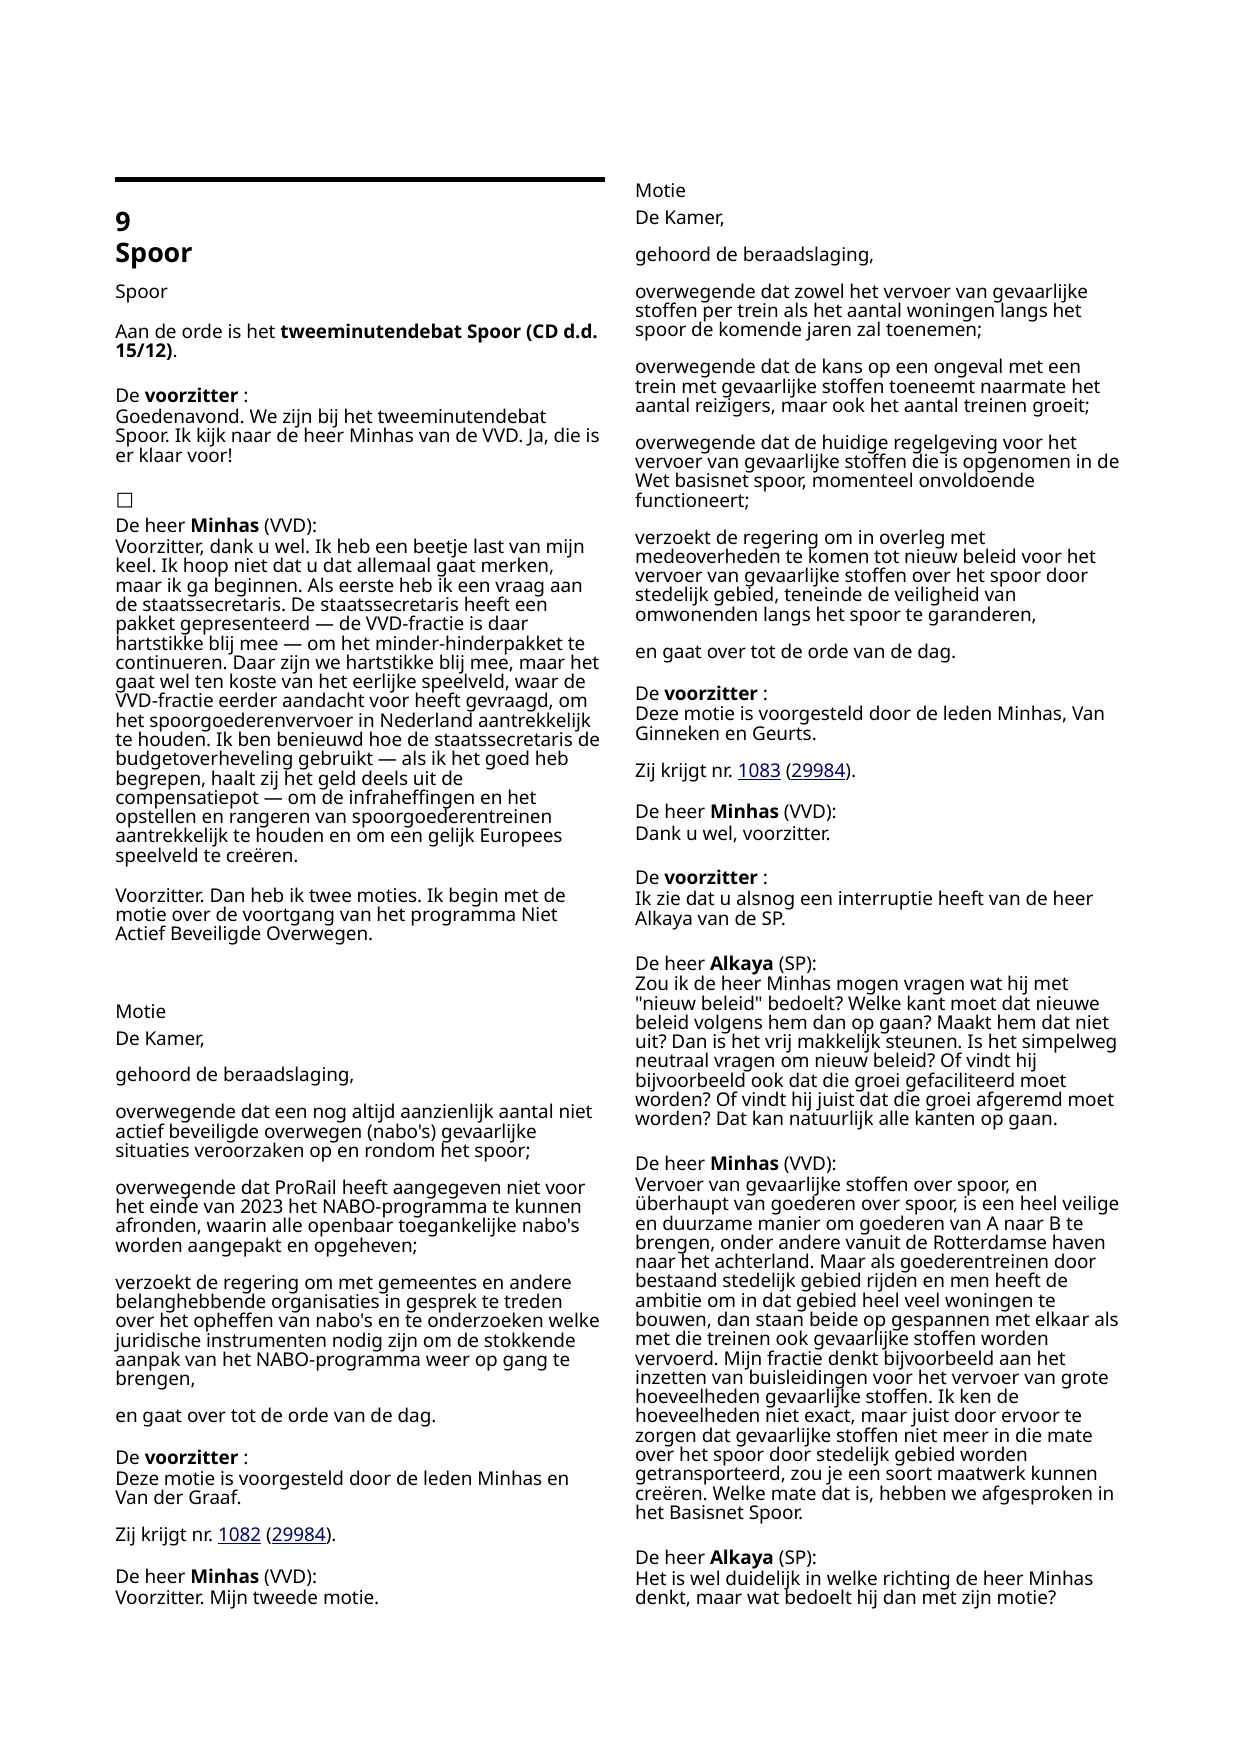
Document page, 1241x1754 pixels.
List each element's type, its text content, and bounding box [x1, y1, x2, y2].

text overwegende dat de huidige regelgeving voor het vervoer van gevaarlijke stoffen die is opgenomen in de Wet basisnet spoor, momenteel onvoldoende functioneert; [635, 434, 1125, 511]
text Goedenavond. We zijn bij het tweeminutendebat Spoor. Ik kijk naar de heer Minhas van de VVD. Ja, die is er klaar voor! [115, 408, 605, 466]
text De heer Alkaya (SP): [635, 1544, 1125, 1569]
text Vervoer van gevaarlijke stoffen over spoor, en überhaupt van goederen over spoor, is een heel veilige en duurzame manier om goederen van A naar B te brengen, onder andere vanuit de Rotterdamse haven naar het achterland. Maar als goederentreinen door bestaand stedelijk gebied rijden en men heeft de ambitie om in dat gebied heel veel woningen te bouwen, dan staan beide op gespannen met elkaar als met die treinen ook gevaarlijke stoffen worden vervoerd. Mijn fractie denkt bijvoorbeeld aan het inzetten van buisleidingen voor het vervoer van grote hoeveelheden gevaarlijke stoffen. Ik ken de hoeveelheden niet exact, maar juist door ervoor te zorgen dat gevaarlijke stoffen niet meer in die mate over het spoor door stedelijk gebied worden getransporteerd, zou je een soort maatwerk kunnen creëren. Welke mate dat is, hebben we afgesproken in het Basisnet Spoor. [635, 1176, 1125, 1523]
text Voorzitter. Dan heb ik twee moties. Ik begin met de motie over de voortgang van het programma Niet Actief Beveiligde Overwegen. [115, 887, 605, 944]
text Voorzitter. Mijn tweede motie. [115, 1589, 605, 1608]
text gehoord de beraadslaging, [115, 1066, 605, 1086]
text De heer Minhas (VVD): [115, 512, 605, 538]
text Het is wel duidelijk in welke richting de heer Minhas denkt, maar wat bedoelt hij dan met zijn motie? [635, 1569, 1125, 1608]
text Dank u wel, voorzitter. [635, 824, 1125, 844]
text Spoor [115, 239, 605, 283]
text Deze motie is voorgesteld door de leden Minhas en Van der Graaf. [115, 1470, 605, 1508]
text De Kamer, [115, 1029, 605, 1049]
text Spoor [115, 283, 605, 302]
text en gaat over tot de orde van de dag. [635, 643, 1125, 662]
text De heer Minhas (VVD): [635, 1150, 1125, 1176]
text De voorzitter : [115, 1444, 605, 1470]
text De Kamer, [635, 209, 1125, 228]
text De voorzitter : [115, 382, 605, 408]
text Motie [115, 998, 605, 1023]
text De voorzitter : [635, 680, 1125, 705]
text Ik zie dat u alsnog een interruptie heeft van de heer Alkaya van de SP. [635, 890, 1125, 929]
text Zou ik de heer Minhas mogen vragen wat hij met "nieuw beleid" bedoelt? Welke kant moet dat nieuwe beleid volgens hem dan op gaan? Maakt hem dat niet uit? Dan is het vrij makkelijk steunen. Is het simpelweg neutraal vragen om nieuw beleid? Of vindt hij bijvoorbeeld ook dat die groei gefaciliteerd moet worden? Of vindt hij juist dat die groei afgeremd moet worden? Dat kan natuurlijk alle kanten op gaan. [635, 975, 1125, 1129]
text overwegende dat de kans op een ongeval met een trein met gevaarlijke stoffen toeneemt naarmate het aantal reizigers, maar ook het aantal treinen groeit; [635, 358, 1125, 416]
text gehoord de beraadslaging, [635, 246, 1125, 265]
text Deze motie is voorgesteld door de leden Minhas, Van Ginneken en Geurts. [635, 705, 1125, 744]
text Motie [635, 177, 1125, 203]
text verzoekt de regering om met gemeentes en andere belanghebbende organisaties in gesprek te treden over het opheffen van nabo's en te onderzoeken welke juridische instrumenten nodig zijn om de stokkende aanpak van het NABO-programma weer op gang te brengen, [115, 1274, 605, 1389]
text De voorzitter : [635, 864, 1125, 890]
text ⬜ [115, 487, 605, 512]
text overwegende dat zowel het vervoer van gevaarlijke stoffen per trein als het aantal woningen langs het spoor de komende jaren zal toenemen; [635, 283, 1125, 341]
text Aan de orde is het tweeminutendebat Spoor (CD d.d. 15/12). [115, 323, 605, 362]
text De heer Minhas (VVD): [115, 1563, 605, 1589]
text Voorzitter, dank u wel. Ik heb een beetje last van mijn keel. Ik hoop niet dat u dat allemaal gaat merken, maar ik ga beginnen. Als eerste heb ik een vraag aan de staatssecretaris. De staatssecretaris heeft een pakket gepresenteerd — de VVD-fractie is daar hartstikke blij mee — om het minder-hinderpakket te continueren. Daar zijn we hartstikke blij mee, maar het gaat wel ten koste van het eerlijke speelveld, waar de VVD-fractie eerder aandacht voor heeft gevraagd, om het spoorgoederenvervoer in Nederland aantrekkelijk te houden. Ik ben benieuwd hoe de staatssecretaris de budgetoverheveling gebruikt — als ik het goed heb begrepen, haalt zij het geld deels uit de compensatiepot — om de infraheffingen en het opstellen en rangeren van spoorgoederentreinen aantrekkelijk te houden en om een gelijk Europees speelveld te creëren. [115, 538, 605, 866]
text 9 [115, 203, 605, 239]
text en gaat over tot de orde van de dag. [115, 1407, 605, 1426]
text overwegende dat ProRail heeft aangegeven niet voor het einde van 2023 het NABO-programma te kunnen afronden, waarin alle openbaar toegankelijke nabo's worden aangepakt en opgeheven; [115, 1179, 605, 1256]
text Zij krijgt nr. 1082 (29984). [115, 1526, 605, 1545]
text Zij krijgt nr. 1083 (29984). [635, 762, 1125, 781]
text De heer Minhas (VVD): [635, 799, 1125, 824]
text De heer Alkaya (SP): [635, 950, 1125, 975]
text overwegende dat een nog altijd aanzienlijk aantal niet actief beveiligde overwegen (nabo's) gevaarlijke situaties veroorzaken op en rondom het spoor; [115, 1103, 605, 1161]
text verzoekt de regering om in overleg met medeoverheden te komen tot nieuw beleid voor het vervoer van gevaarlijke stoffen over het spoor door stedelijk gebied, teneinde de veiligheid van omwonenden langs het spoor te garanderen, [635, 529, 1125, 625]
